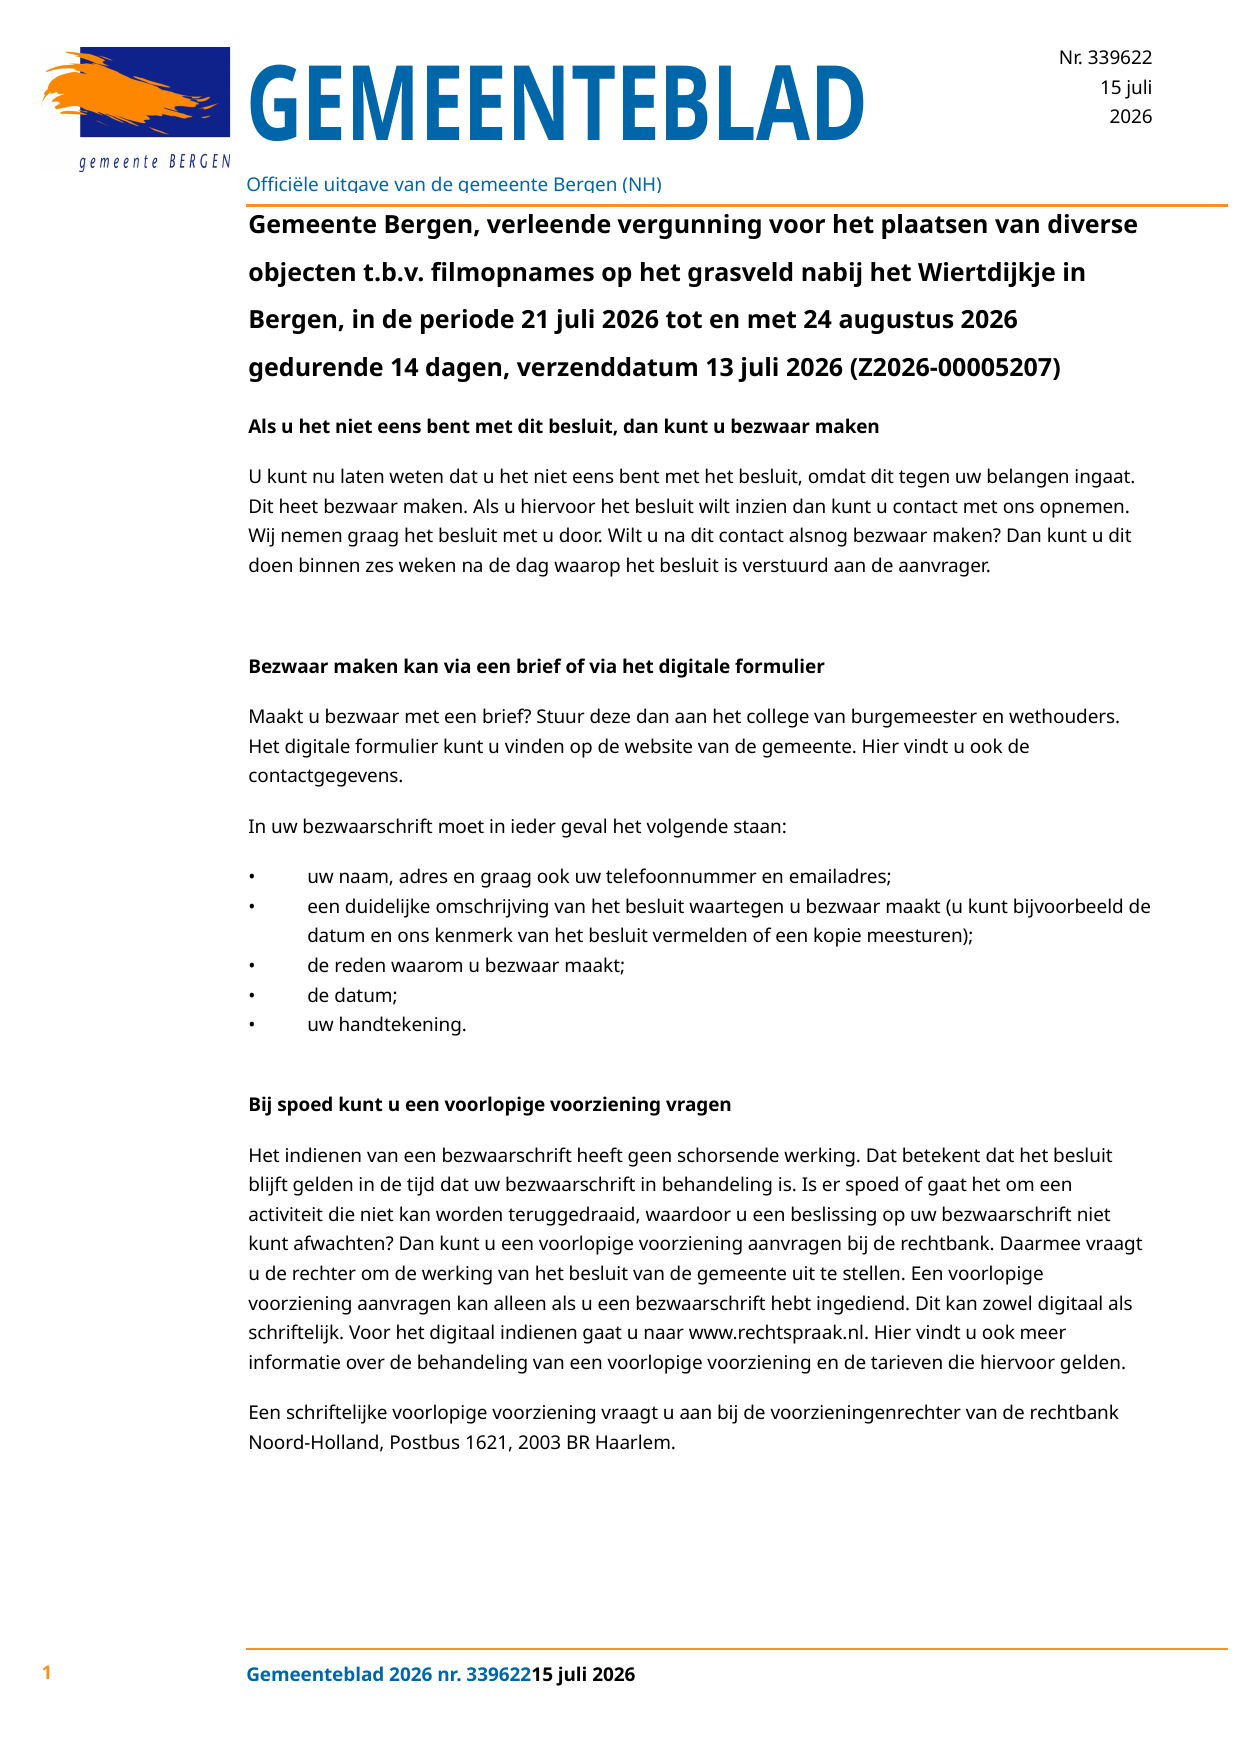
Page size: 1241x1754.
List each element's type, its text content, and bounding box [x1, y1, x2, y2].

list uw handtekening. [248, 1011, 1152, 1037]
list uw naam, adres en graag ook uw telefoonnummer en emailadres; [248, 863, 1152, 889]
text Maakt u bezwaar met een brief? Stuur deze dan aan het college van burgemeester en wethouders. Het digitale formulier kunt u vinden op de website van de gemeente. Hier vindt u ook de contactgegevens. [248, 703, 1152, 788]
list de reden waarom u bezwaar maakt; [248, 952, 1152, 978]
text Een schriftelijke voorlopige voorziening vraagt u aan bij de voorzieningenrechter van de rechtbank Noord-Holland, Postbus 1621, 2003 BR Haarlem. [248, 1399, 1152, 1455]
text In uw bezwaarschrift moet in ieder geval het volgende staan: [248, 813, 1152, 839]
picture [41, 47, 231, 172]
text Als u het niet eens bent met dit besluit, dan kunt u bezwaar maken [248, 413, 1152, 439]
text U kunt nu laten weten dat u het niet eens bent met het besluit, omdat dit tegen uw belangen ingaat. Dit heet bezwaar maken. Als u hiervoor het besluit wilt inzien dan kunt u contact met ons opnemen. Wij nemen graag het besluit met u door. Wilt u na dit contact alsnog bezwaar maken? Dan kunt u dit doen binnen zes weken na de dag waarop het besluit is verstuurd aan de aanvrager. [248, 463, 1152, 578]
text Bezwaar maken kan via een brief of via het digitale formulier [248, 653, 1152, 679]
text Bij spoed kunt u een voorlopige voorziening vragen [248, 1091, 1152, 1117]
text Gemeente Bergen, verleende vergunning voor het plaatsen van diverse objecten t.b.v. filmopnames op het grasveld nabij het Wiertdijkje in Bergen, in de periode 21 juli 2026 tot en met 24 augustus 2026 gedurende 14 dagen, verzenddatum 13 juli 2026 (Z2026-00005207) [248, 207, 1152, 384]
text Het indienen van een bezwaarschrift heeft geen schorsende werking. Dat betekent dat het besluit blijft gelden in de tijd dat uw bezwaarschrift in behandeling is. Is er spoed of gaat het om een activiteit die niet kan worden teruggedraaid, waardoor u een beslissing op uw bezwaarschrift niet kunt afwachten? Dan kunt u een voorlopige voorziening aanvragen bij de rechtbank. Daarmee vraagt u de rechter om de werking van het besluit van de gemeente uit te stellen. Een voorlopige voorziening aanvragen kan alleen als u een bezwaarschrift hebt ingediend. Dit kan zowel digitaal als schriftelijk. Voor het digitaal indienen gaat u naar www.rechtspraak.nl. Hier vindt u ook meer informatie over de behandeling van een voorlopige voorziening en de tarieven die hiervoor gelden. [248, 1142, 1152, 1375]
list een duidelijke omschrijving van het besluit waartegen u bezwaar maakt (u kunt bijvoorbeeld de datum en ons kenmerk van het besluit vermelden of een kopie meesturen); [248, 893, 1152, 948]
list de datum; [248, 982, 1152, 1008]
